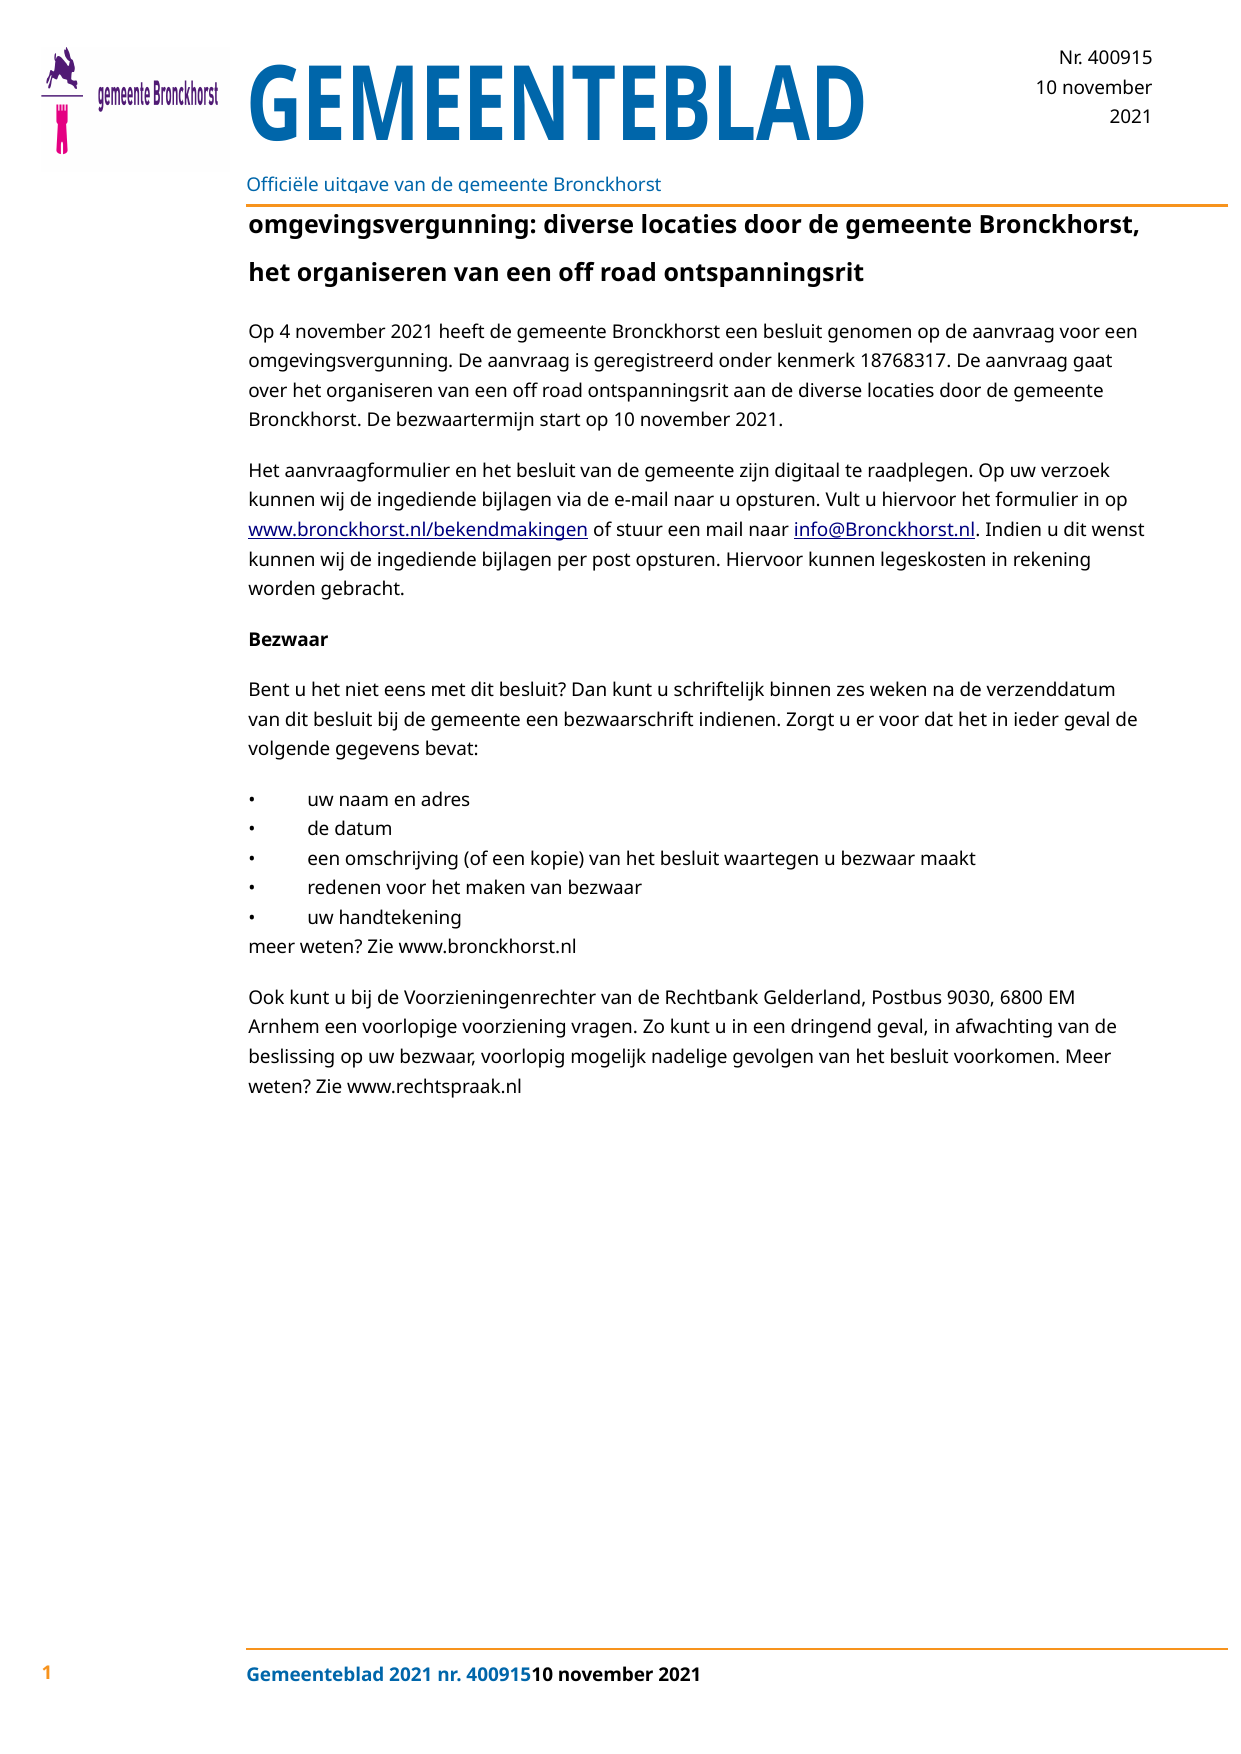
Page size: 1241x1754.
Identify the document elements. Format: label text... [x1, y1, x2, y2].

list redenen voor het maken van bezwaar [248, 874, 1152, 900]
text meer weten? Zie www.bronckhorst.nl [248, 934, 1152, 959]
list de datum [248, 815, 1152, 841]
picture [41, 47, 231, 172]
text Het aanvraagformulier en het besluit van de gemeente zijn digitaal te raadplegen. Op uw verzoek kunnen wij de ingediende bijlagen via de e-mail naar u opsturen. Vult u hiervoor het formulier in op www.bronckhorst.nl/bekendmakingen of stuur een mail naar info@Bronckhorst.nl. Indien u dit wenst kunnen wij de ingediende bijlagen per post opsturen. Hiervoor kunnen legeskosten in rekening worden gebracht. [248, 457, 1152, 601]
list uw handtekening [248, 904, 1152, 930]
list een omschrijving (of een kopie) van het besluit waartegen u bezwaar maakt [248, 845, 1152, 871]
list uw naam en adres [248, 786, 1152, 812]
text Bezwaar [248, 626, 1152, 652]
text omgevingsvergunning: diverse locaties door de gemeente Bronckhorst, het organiseren van een off road ontspanningsrit [248, 207, 1152, 288]
text Ook kunt u bij de Voorzieningenrechter van de Rechtbank Gelderland, Postbus 9030, 6800 EM Arnhem een voorlopige voorziening vragen. Zo kunt u in een dringend geval, in afwachting van de beslissing op uw bezwaar, voorlopig mogelijk nadelige gevolgen van het besluit voorkomen. Meer weten? Zie www.rechtspraak.nl [248, 984, 1152, 1099]
text Bent u het niet eens met dit besluit? Dan kunt u schriftelijk binnen zes weken na de verzenddatum van dit besluit bij de gemeente een bezwaarschrift indienen. Zorgt u er voor dat het in ieder geval de volgende gegevens bevat: [248, 676, 1152, 761]
text Op 4 november 2021 heeft de gemeente Bronckhorst een besluit genomen op de aanvraag voor een omgevingsvergunning. De aanvraag is geregistreerd onder kenmerk 18768317. De aanvraag gaat over het organiseren van een off road ontspanningsrit aan de diverse locaties door de gemeente Bronckhorst. De bezwaartermijn start op 10 november 2021. [248, 318, 1152, 432]
